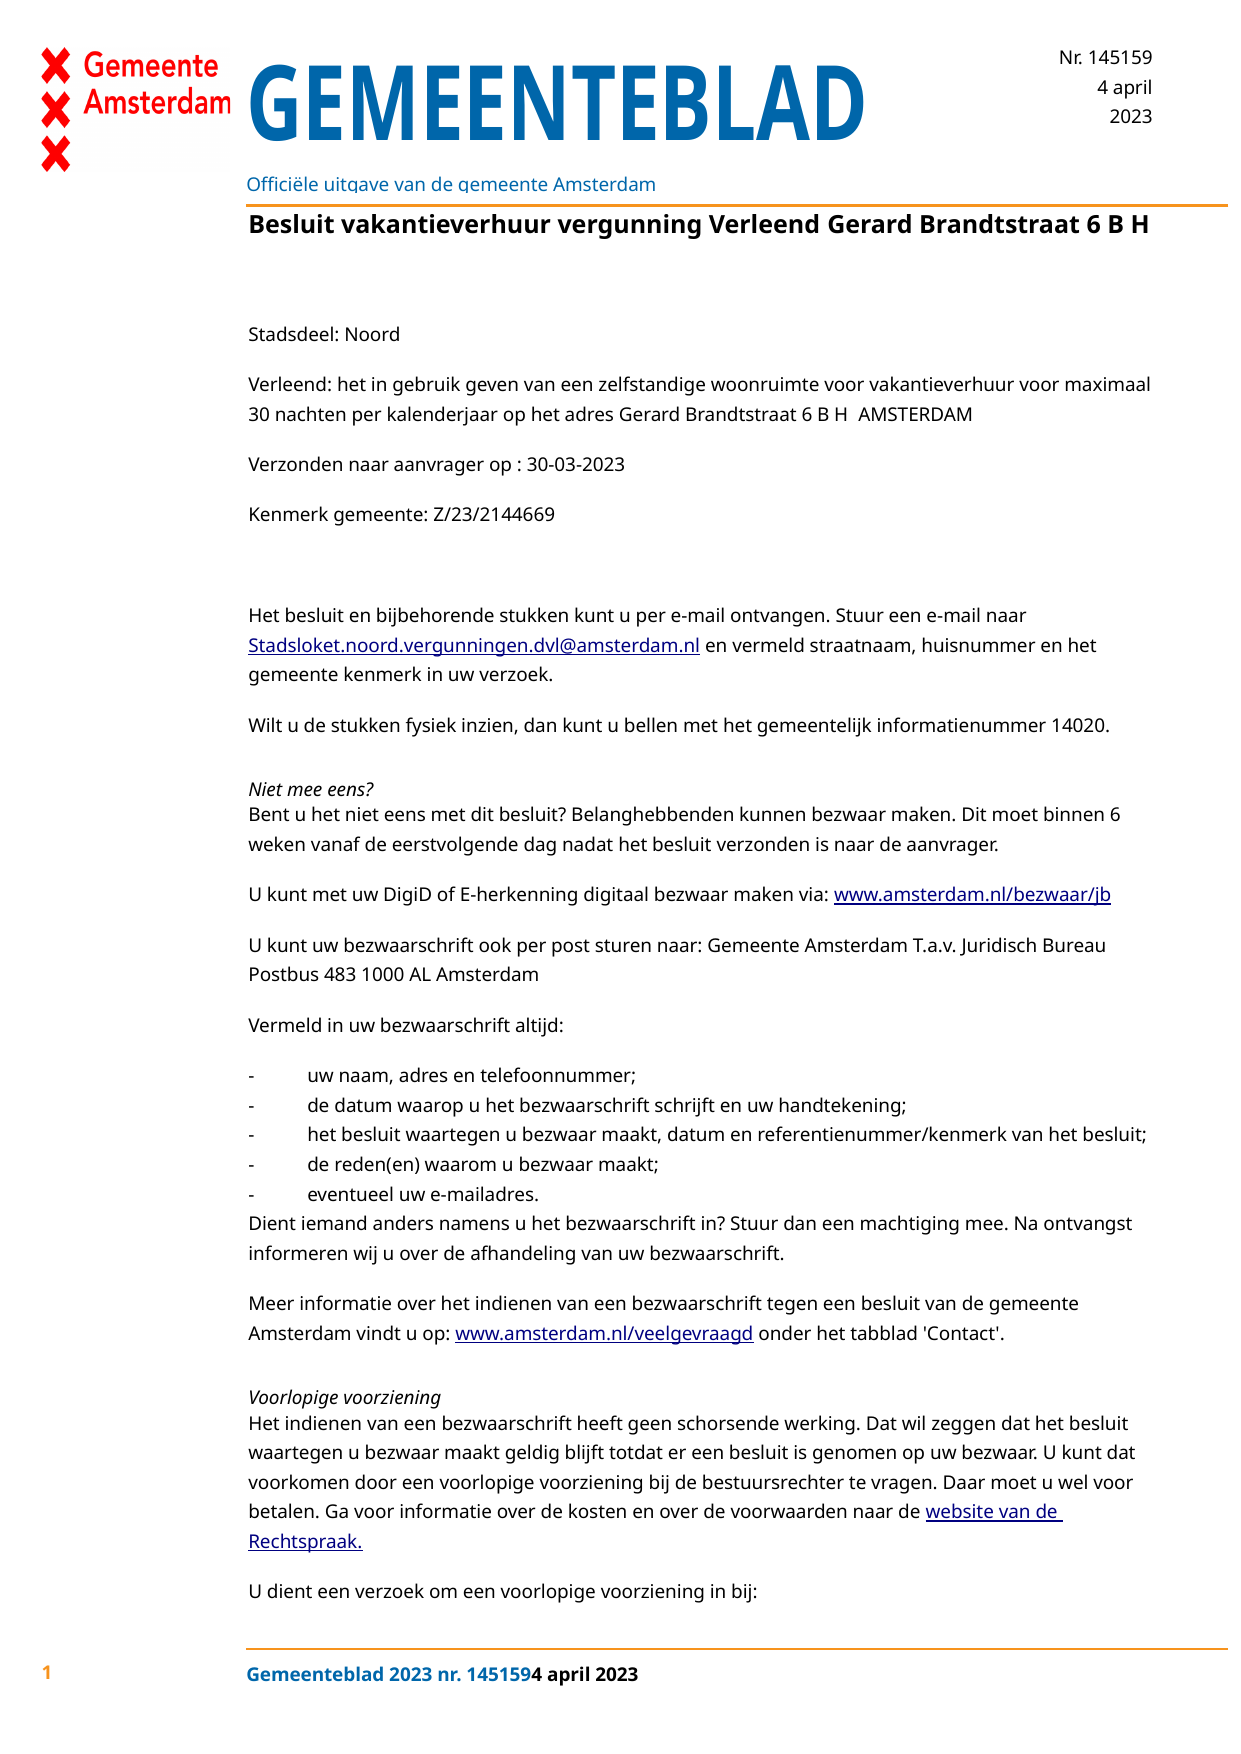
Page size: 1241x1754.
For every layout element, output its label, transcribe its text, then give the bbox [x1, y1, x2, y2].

text Het besluit en bijbehorende stukken kunt u per e-mail ontvangen. Stuur een e-mail naar Stadsloket.noord.vergunningen.dvl@amsterdam.nl en vermeld straatnaam, huisnummer en het gemeente kenmerk in uw verzoek. [248, 602, 1152, 687]
list eventueel uw e-mailadres. [248, 1181, 1152, 1207]
text Niet mee eens? [248, 776, 1152, 802]
text Vermeld in uw bezwaarschrift altijd: [248, 1012, 1152, 1038]
text Stadsdeel: Noord [248, 321, 1152, 346]
text Voorlopige voorziening [248, 1384, 1152, 1410]
text Wilt u de stukken fysiek inzien, dan kunt u bellen met het gemeentelijk informatienummer 14020. [248, 712, 1152, 738]
text Besluit vakantieverhuur vergunning Verleend Gerard Brandtstraat 6 B H [248, 207, 1152, 241]
picture [41, 47, 231, 172]
text U kunt met uw DigiD of E-herkenning digitaal bezwaar maken via: www.amsterdam.nl/bezwaar/jb [248, 882, 1152, 907]
text Verleend: het in gebruik geven van een zelfstandige woonruimte voor vakantieverhuur voor maximaal 30 nachten per kalenderjaar op het adres Gerard Brandtstraat 6 B H AMSTERDAM [248, 371, 1152, 426]
text U dient een verzoek om een voorlopige voorziening in bij: [248, 1578, 1152, 1604]
text Het indienen van een bezwaarschrift heeft geen schorsende werking. Dat wil zeggen dat het besluit waartegen u bezwaar maakt geldig blijft totdat er een besluit is genomen op uw bezwaar. U kunt dat voorkomen door een voorlopige voorziening bij de bestuursrechter te vragen. Daar moet u wel voor betalen. Ga voor informatie over de kosten en over de voorwaarden naar de website van de Rechtspraak. [248, 1410, 1152, 1554]
list uw naam, adres en telefoonnummer; [248, 1062, 1152, 1088]
list de reden(en) waarom u bezwaar maakt; [248, 1151, 1152, 1177]
text U kunt uw bezwaarschrift ook per post sturen naar: Gemeente Amsterdam T.a.v. Juridisch Bureau Postbus 483 1000 AL Amsterdam [248, 932, 1152, 987]
text Meer informatie over het indienen van een bezwaarschrift tegen een besluit van de gemeente Amsterdam vindt u op: www.amsterdam.nl/veelgevraagd onder het tabblad 'Contact'. [248, 1290, 1152, 1346]
text Bent u het niet eens met dit besluit? Belanghebbenden kunnen bezwaar maken. Dit moet binnen 6 weken vanaf de eerstvolgende dag nadat het besluit verzonden is naar de aanvrager. [248, 802, 1152, 857]
text Verzonden naar aanvrager op : 30-03-2023 [248, 451, 1152, 477]
text Dient iemand anders namens u het bezwaarschrift in? Stuur dan een machtiging mee. Na ontvangst informeren wij u over de afhandeling van uw bezwaarschrift. [248, 1210, 1152, 1266]
text Kenmerk gemeente: Z/23/2144669 [248, 502, 1152, 527]
list het besluit waartegen u bezwaar maakt, datum en referentienummer/kenmerk van het besluit; [248, 1122, 1152, 1147]
list de datum waarop u het bezwaarschrift schrijft en uw handtekening; [248, 1092, 1152, 1118]
